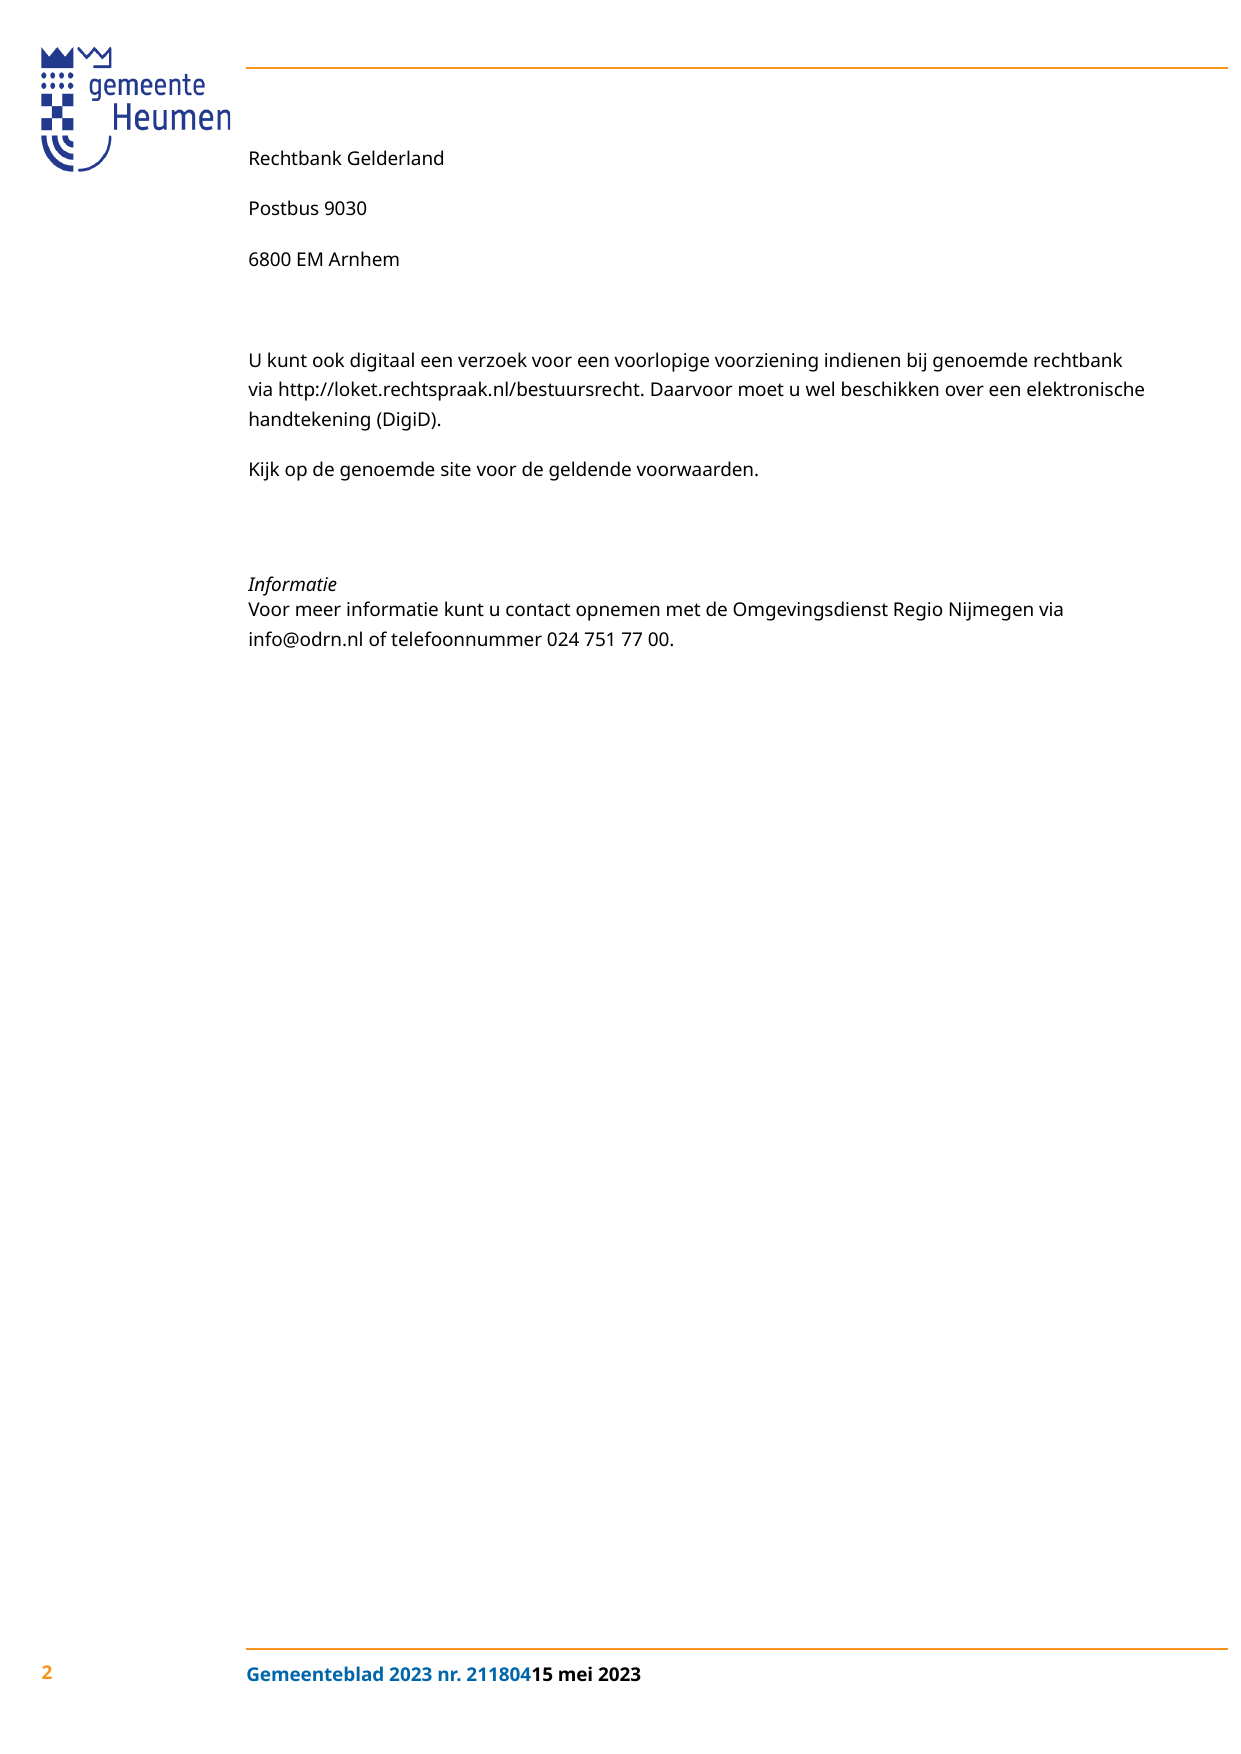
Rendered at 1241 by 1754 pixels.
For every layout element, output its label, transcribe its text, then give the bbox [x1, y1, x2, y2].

text Informatie [248, 571, 1152, 597]
text Rechtbank Gelderland [248, 145, 1152, 171]
text Kijk op de genoemde site voor de geldende voorwaarden. [248, 456, 1152, 482]
picture [41, 47, 231, 172]
text 6800 EM Arnhem [248, 246, 1152, 272]
text U kunt ook digitaal een verzoek voor een voorlopige voorziening indienen bij genoemde rechtbank via http://loket.rechtspraak.nl/bestuursrecht. Daarvoor moet u wel beschikken over een elektronische handtekening (DigiD). [248, 347, 1152, 432]
text Postbus 9030 [248, 196, 1152, 221]
text Voor meer informatie kunt u contact opnemen met de Omgevingsdienst Regio Nijmegen via info@odrn.nl of telefoonnummer 024 751 77 00. [248, 597, 1152, 652]
